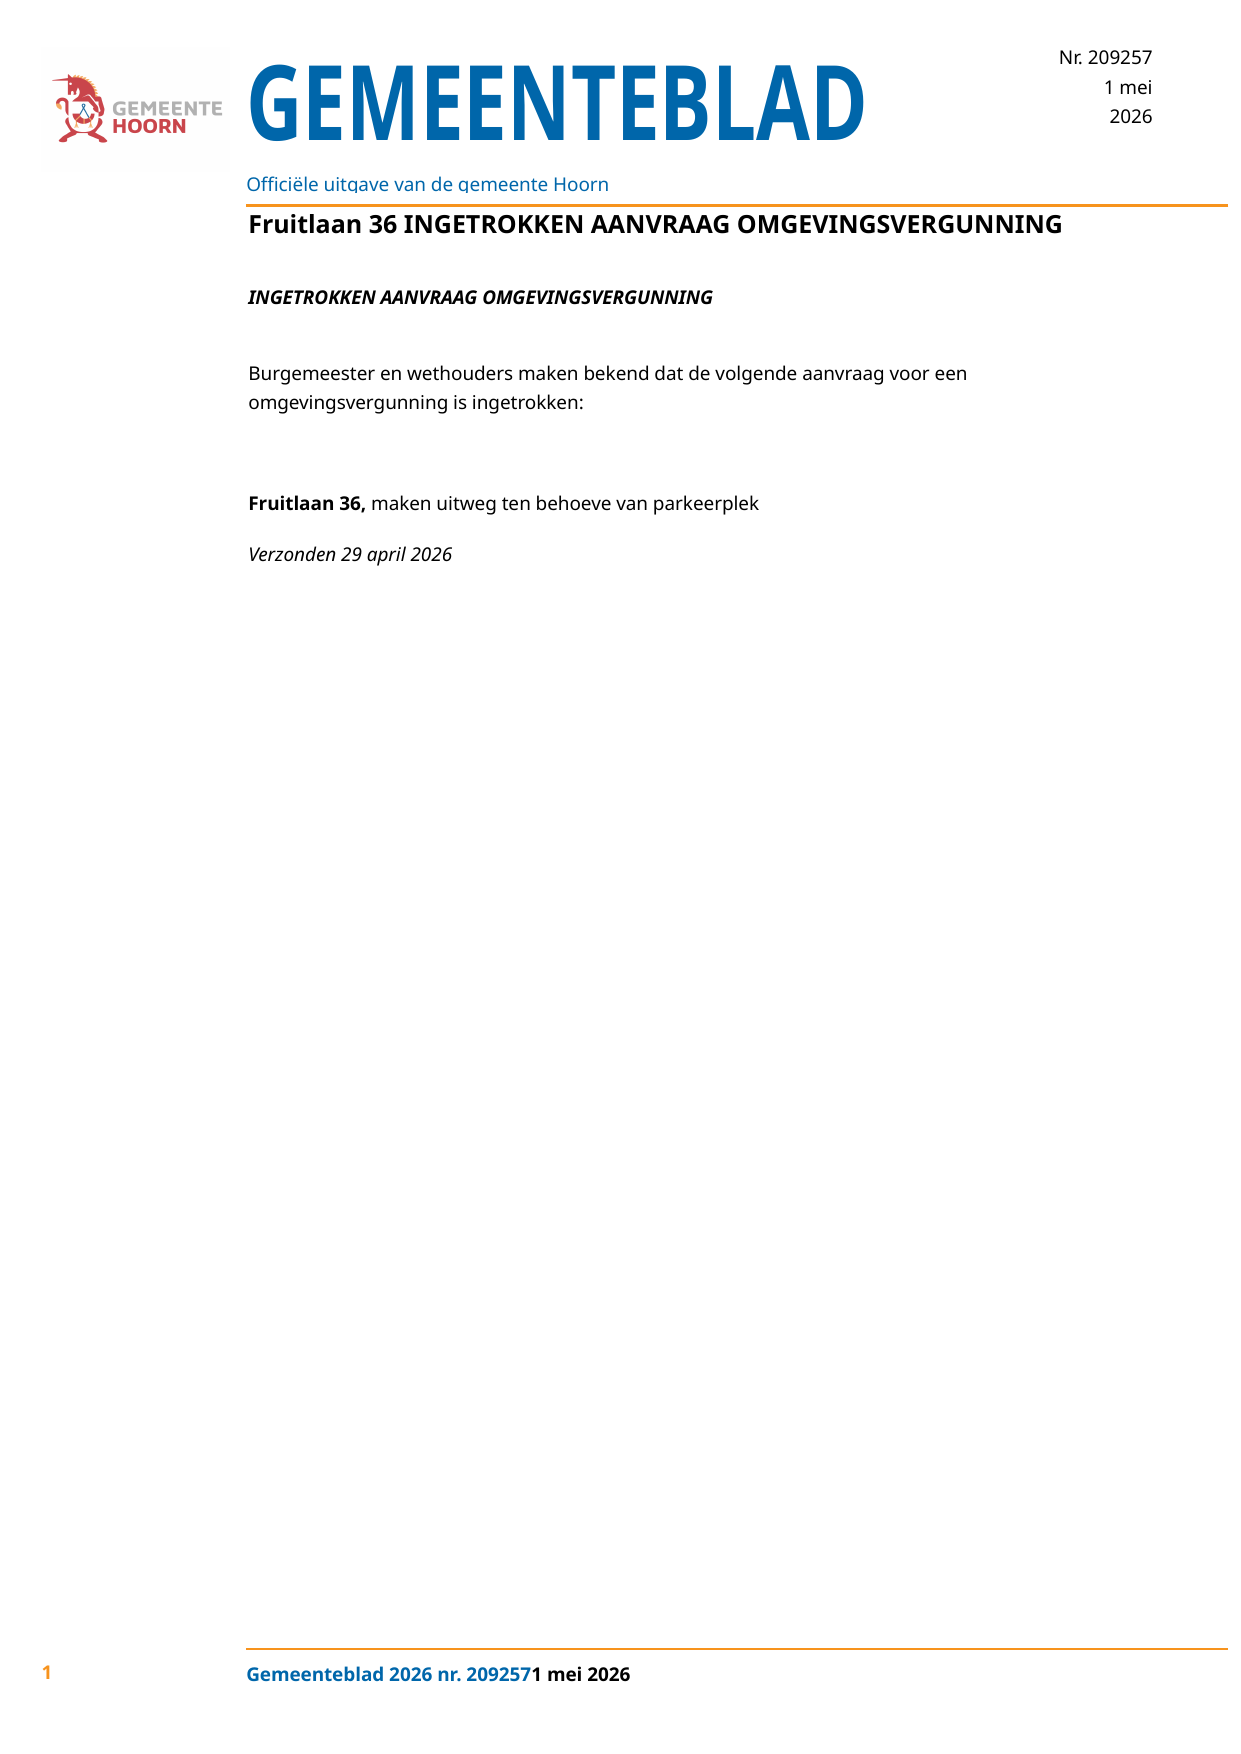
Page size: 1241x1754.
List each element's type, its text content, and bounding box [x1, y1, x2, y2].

picture [41, 47, 231, 172]
text Verzonden 29 april 2026 [248, 541, 1152, 567]
text INGETROKKEN AANVRAAG OMGEVINGSVERGUNNING [248, 284, 1152, 309]
text Fruitlaan 36, maken uitweg ten behoeve van parkeerplek [248, 490, 1152, 516]
text Fruitlaan 36 INGETROKKEN AANVRAAG OMGEVINGSVERGUNNING [248, 207, 1152, 241]
text Burgemeester en wethouders maken bekend dat de volgende aanvraag voor een omgevingsvergunning is ingetrokken: [248, 360, 1152, 415]
